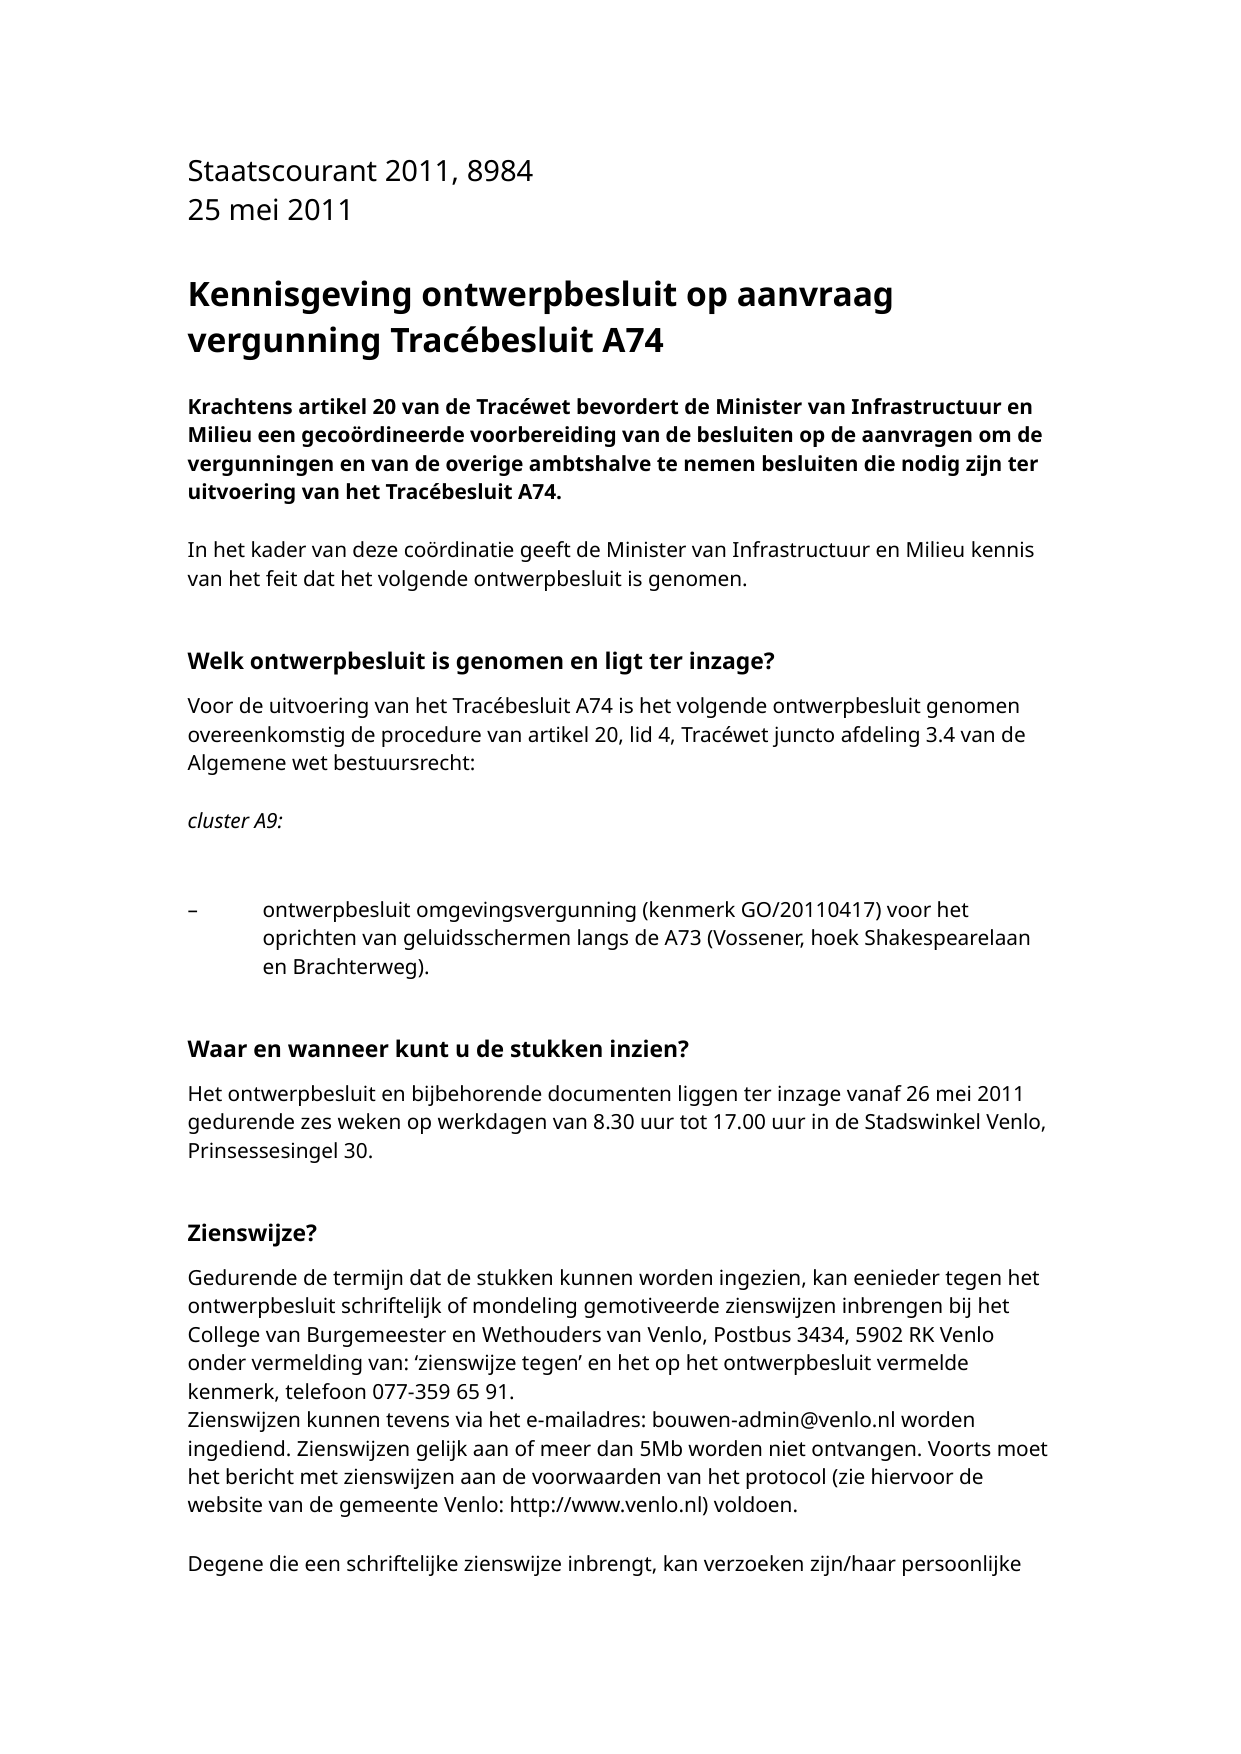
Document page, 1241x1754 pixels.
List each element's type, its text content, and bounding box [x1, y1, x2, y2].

text 25 mei 2011 [187, 190, 1053, 229]
text Degene die een schriftelijke zienswijze inbrengt, kan verzoeken zijn/haar persoonlijke [187, 1549, 1053, 1577]
subtitle Welk ontwerpbesluit is genomen en ligt ter inzage? [187, 645, 1053, 676]
text Het ontwerpbesluit en bijbehorende documenten liggen ter inzage vanaf 26 mei 2011 gedurende zes weken op werkdagen van 8.30 uur tot 17.00 uur in de Stadswinkel Venlo, Prinsessesingel 30. [187, 1079, 1053, 1164]
text Zienswijzen kunnen tevens via het e-mailadres: bouwen-admin@venlo.nl worden ingediend. Zienswijzen gelijk aan of meer dan 5Mb worden niet ontvangen. Voorts moet het bericht met zienswijzen aan de voorwaarden van het protocol (zie hiervoor de website van de gemeente Venlo: http://www.venlo.nl) voldoen. [187, 1405, 1053, 1519]
text In het kader van deze coördinatie geeft de Minister van Infrastructuur en Milieu kennis van het feit dat het volgende ontwerpbesluit is genomen. [187, 536, 1053, 592]
text Gedurende de termijn dat de stukken kunnen worden ingezien, kan eenieder tegen het ontwerpbesluit schriftelijk of mondeling gemotiveerde zienswijzen inbrengen bij het College van Burgemeester en Wethouders van Venlo, Postbus 3434, 5902 RK Venlo onder vermelding van: ‘zienswijze tegen’ en het op het ontwerpbesluit vermelde kenmerk, telefoon 077-359 65 91. [187, 1263, 1053, 1405]
text cluster A9: [187, 807, 1053, 835]
text Staatscourant 2011, 8984 [187, 150, 1053, 190]
subtitle Waar en wanneer kunt u de stukken inzien? [187, 1033, 1053, 1064]
text Krachtens artikel 20 van de Tracéwet bevordert de Minister van Infrastructuur en Milieu een gecoördineerde voorbereiding van de besluiten op de aanvragen om de vergunningen en van de overige ambtshalve te nemen besluiten die nodig zijn ter uitvoering van het Tracébesluit A74. [187, 392, 1053, 506]
subtitle Zienswijze? [187, 1217, 1053, 1248]
list ontwerpbesluit omgevingsvergunning (kenmerk GO/20110417) voor het oprichten van geluidsschermen langs de A73 (Vossener, hoek Shakespearelaan en Brachterweg). [187, 895, 1053, 980]
text Voor de uitvoering van het Tracébesluit A74 is het volgende ontwerpbesluit genomen overeenkomstig de procedure van artikel 20, lid 4, Tracéwet juncto afdeling 3.4 van de Algemene wet bestuursrecht: [187, 691, 1053, 777]
subtitle Kennisgeving ontwerpbesluit op aanvraag vergunning Tracébesluit A74 [187, 271, 1053, 362]
